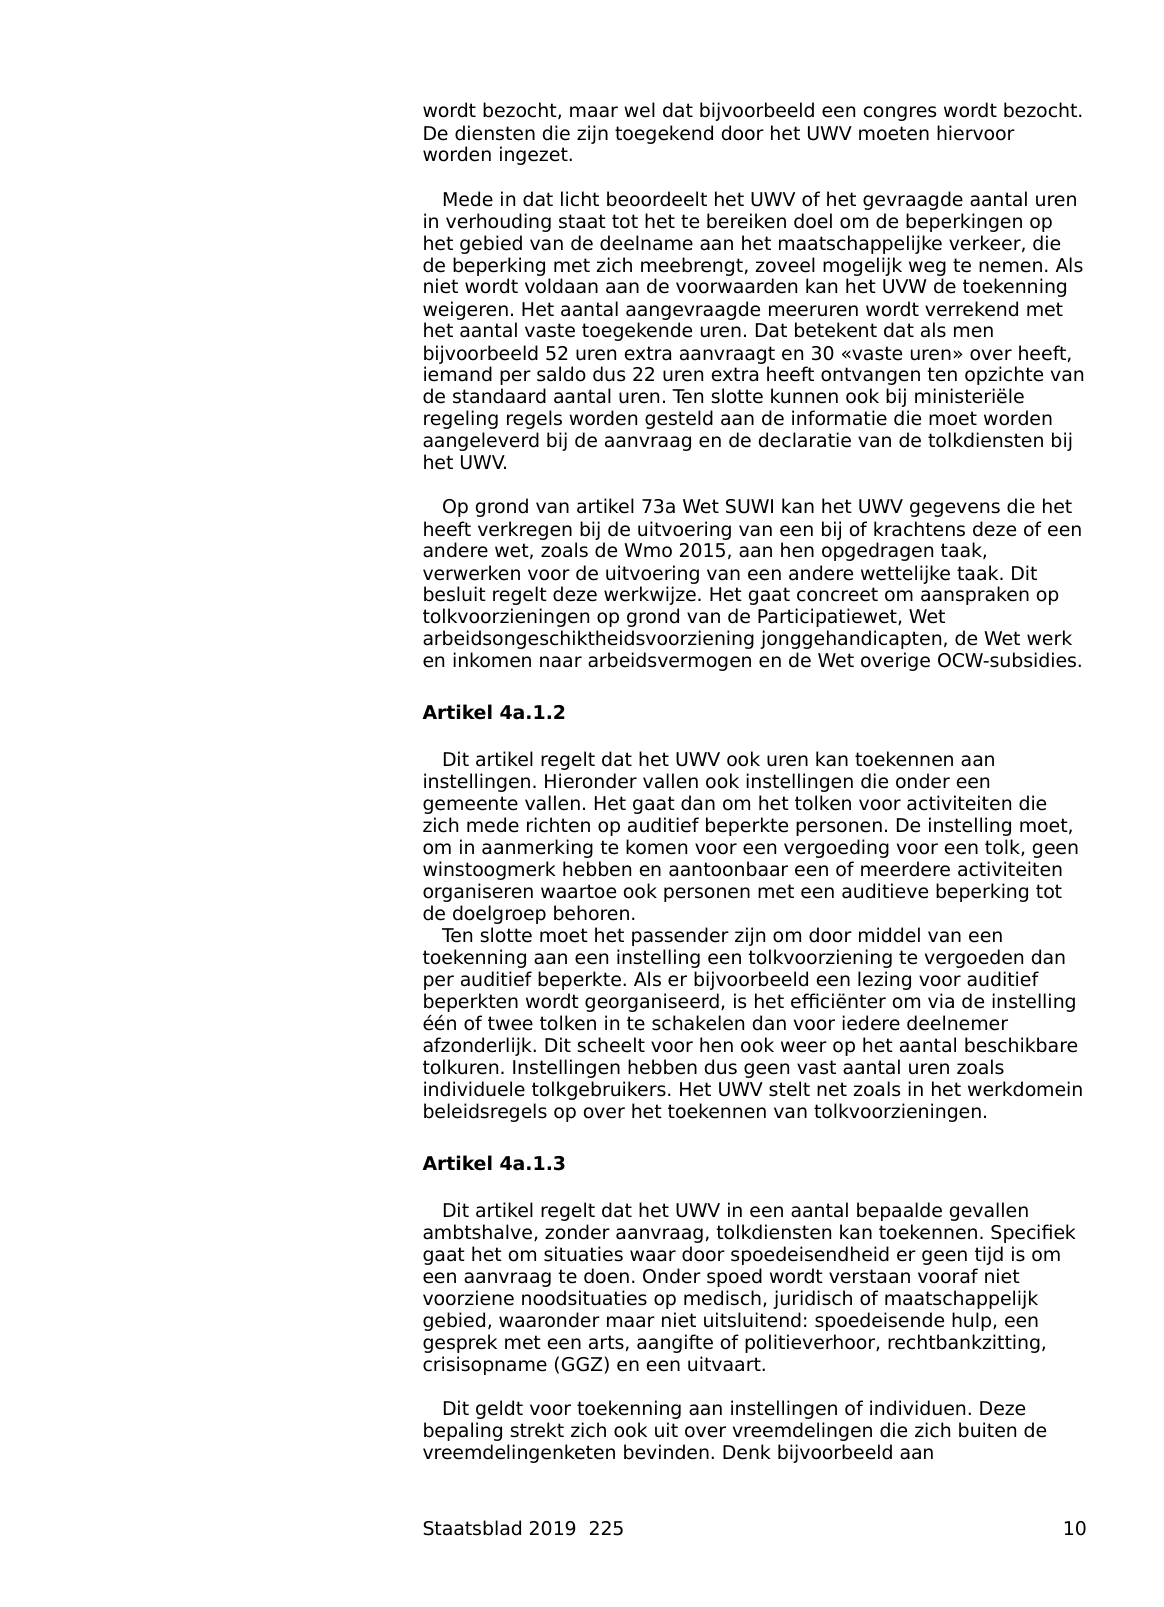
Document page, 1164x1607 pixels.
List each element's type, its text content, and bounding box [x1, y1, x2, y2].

subtitle Artikel 4a.1.3 [422, 1153, 1087, 1175]
text Dit geldt voor toekenning aan instellingen of individuen. Deze bepaling strekt zich ook uit over vreemdelingen die zich buiten de vreemdelingenketen bevinden. Denk bijvoorbeeld aan [422, 1398, 1087, 1464]
subtitle Artikel 4a.1.2 [422, 702, 1087, 724]
text wordt bezocht, maar wel dat bijvoorbeeld een congres wordt bezocht. De diensten die zijn toegekend door het UWV moeten hiervoor worden ingezet. [422, 100, 1087, 166]
text Ten slotte moet het passender zijn om door middel van een toekenning aan een instelling een tolkvoorziening te vergoeden dan per auditief beperkte. Als er bijvoorbeeld een lezing voor auditief beperkten wordt georganiseerd, is het efficiënter om via de instelling één of twee tolken in te schakelen dan voor iedere deelnemer afzonderlijk. Dit scheelt voor hen ook weer op het aantal beschikbare tolkuren. Instellingen hebben dus geen vast aantal uren zoals individuele tolkgebruikers. Het UWV stelt net zoals in het werkdomein beleidsregels op over het toekennen van tolkvoorzieningen. [422, 925, 1087, 1123]
text Dit artikel regelt dat het UWV ook uren kan toekennen aan instellingen. Hieronder vallen ook instellingen die onder een gemeente vallen. Het gaat dan om het tolken voor activiteiten die zich mede richten op auditief beperkte personen. De instelling moet, om in aanmerking te komen voor een vergoeding voor een tolk, geen winstoogmerk hebben en aantoonbaar een of meerdere activiteiten organiseren waartoe ook personen met een auditieve beperking tot de doelgroep behoren. [422, 749, 1087, 925]
text Dit artikel regelt dat het UWV in een aantal bepaalde gevallen ambtshalve, zonder aanvraag, tolkdiensten kan toekennen. Specifiek gaat het om situaties waar door spoedeisendheid er geen tijd is om een aanvraag te doen. Onder spoed wordt verstaan vooraf niet voorziene noodsituaties op medisch, juridisch of maatschappelijk gebied, waaronder maar niet uitsluitend: spoedeisende hulp, een gesprek met een arts, aangifte of politieverhoor, rechtbankzitting, crisisopname (GGZ) en een uitvaart. [422, 1200, 1087, 1376]
text Op grond van artikel 73a Wet SUWI kan het UWV gegevens die het heeft verkregen bij de uitvoering van een bij of krachtens deze of een andere wet, zoals de Wmo 2015, aan hen opgedragen taak, verwerken voor de uitvoering van een andere wettelijke taak. Dit besluit regelt deze werkwijze. Het gaat concreet om aanspraken op tolkvoorzieningen op grond van de Participatiewet, Wet arbeidsongeschiktheidsvoorziening jonggehandicapten, de Wet werk en inkomen naar arbeidsvermogen en de Wet overige OCW-subsidies. [422, 496, 1087, 672]
text Mede in dat licht beoordeelt het UWV of het gevraagde aantal uren in verhouding staat tot het te bereiken doel om de beperkingen op het gebied van de deelname aan het maatschappelijke verkeer, die de beperking met zich meebrengt, zoveel mogelijk weg te nemen. Als niet wordt voldaan aan de voorwaarden kan het UVW de toekenning weigeren. Het aantal aangevraagde meeruren wordt verrekend met het aantal vaste toegekende uren. Dat betekent dat als men bijvoorbeeld 52 uren extra aanvraagt en 30 «vaste uren» over heeft, iemand per saldo dus 22 uren extra heeft ontvangen ten opzichte van de standaard aantal uren. Ten slotte kunnen ook bij ministeriële regeling regels worden gesteld aan de informatie die moet worden aangeleverd bij de aanvraag en de declaratie van de tolkdiensten bij het UWV. [422, 188, 1087, 474]
